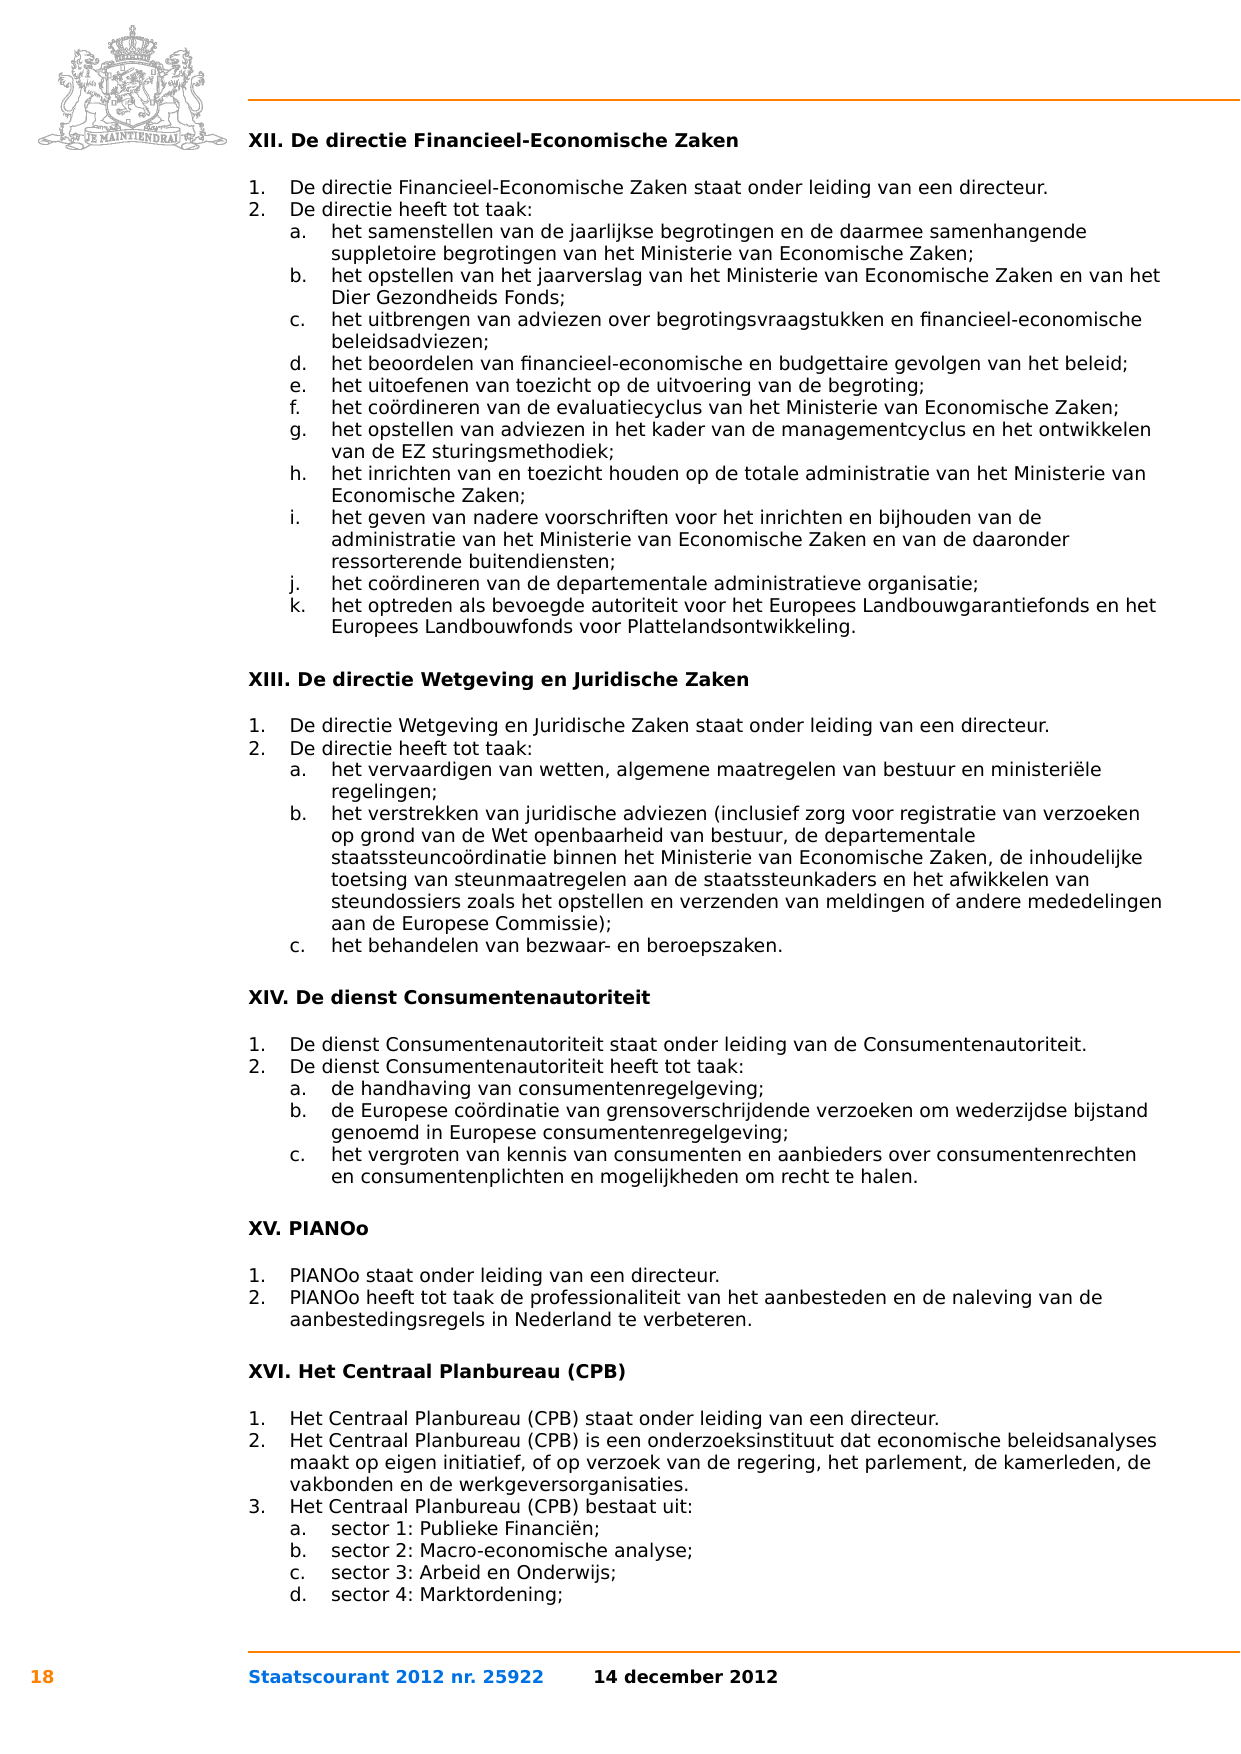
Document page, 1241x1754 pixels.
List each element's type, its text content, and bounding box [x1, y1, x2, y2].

text d. sector 4: Marktordening; [289, 1584, 1163, 1606]
subtitle XV. PIANOo [248, 1218, 1163, 1240]
picture [38, 25, 227, 150]
text 1. De directie Financieel-Economische Zaken staat onder leiding van een directeur. [248, 177, 1163, 199]
text 2. De directie heeft tot taak: [248, 737, 1163, 759]
text a. het samenstellen van de jaarlijkse begrotingen en de daarmee samenhangende suppletoire begrotingen van het Ministerie van Economische Zaken; [289, 221, 1163, 265]
text k. het optreden als bevoegde autoriteit voor het Europees Landbouwgarantiefonds en het Europees Landbouwfonds voor Plattelandsontwikkeling. [289, 594, 1163, 638]
text 2. De directie heeft tot taak: [248, 199, 1163, 221]
text c. het uitbrengen van adviezen over begrotingsvraagstukken en financieel-economische beleidsadviezen; [289, 309, 1163, 353]
text e. het uitoefenen van toezicht op de uitvoering van de begroting; [289, 375, 1163, 397]
text 1. PIANOo staat onder leiding van een directeur. [248, 1265, 1163, 1287]
text b. sector 2: Macro-economische analyse; [289, 1540, 1163, 1562]
text c. het vergroten van kennis van consumenten en aanbieders over consumentenrechten en consumentenplichten en mogelijkheden om recht te halen. [289, 1144, 1163, 1188]
text b. de Europese coördinatie van grensoverschrijdende verzoeken om wederzijdse bijstand genoemd in Europese consumentenregelgeving; [289, 1100, 1163, 1144]
text c. het behandelen van bezwaar- en beroepszaken. [289, 935, 1163, 957]
text a. het vervaardigen van wetten, algemene maatregelen van bestuur en ministeriële regelingen; [289, 759, 1163, 803]
subtitle XVI. Het Centraal Planbureau (CPB) [248, 1361, 1163, 1383]
text j. het coördineren van de departementale administratieve organisatie; [289, 572, 1163, 594]
text 3. Het Centraal Planbureau (CPB) bestaat uit: [248, 1496, 1163, 1518]
text 1. De directie Wetgeving en Juridische Zaken staat onder leiding van een directeur. [248, 715, 1163, 737]
text g. het opstellen van adviezen in het kader van de managementcyclus en het ontwikkelen van de EZ sturingsmethodiek; [289, 419, 1163, 463]
text a. sector 1: Publieke Financiën; [289, 1518, 1163, 1540]
text b. het verstrekken van juridische adviezen (inclusief zorg voor registratie van verzoeken op grond van de Wet openbaarheid van bestuur, de departementale staatssteuncoördinatie binnen het Ministerie van Economische Zaken, de inhoudelijke toetsing van steunmaatregelen aan de staatssteunkaders en het afwikkelen van steundossiers zoals het opstellen en verzenden van meldingen of andere mededelingen aan de Europese Commissie); [289, 803, 1163, 935]
text b. het opstellen van het jaarverslag van het Ministerie van Economische Zaken en van het Dier Gezondheids Fonds; [289, 265, 1163, 309]
text f. het coördineren van de evaluatiecyclus van het Ministerie van Economische Zaken; [289, 397, 1163, 419]
subtitle XII. De directie Financieel-Economische Zaken [248, 130, 1163, 152]
text 2. De dienst Consumentenautoriteit heeft tot taak: [248, 1056, 1163, 1078]
text d. het beoordelen van financieel-economische en budgettaire gevolgen van het beleid; [289, 353, 1163, 375]
text 1. Het Centraal Planbureau (CPB) staat onder leiding van een directeur. [248, 1408, 1163, 1430]
text c. sector 3: Arbeid en Onderwijs; [289, 1562, 1163, 1584]
subtitle XIV. De dienst Consumentenautoriteit [248, 987, 1163, 1009]
text 2. Het Centraal Planbureau (CPB) is een onderzoeksinstituut dat economische beleidsanalyses maakt op eigen initiatief, of op verzoek van de regering, het parlement, de kamerleden, de vakbonden en de werkgeversorganisaties. [248, 1430, 1163, 1496]
text i. het geven van nadere voorschriften voor het inrichten en bijhouden van de administratie van het Ministerie van Economische Zaken en van de daaronder ressorterende buitendiensten; [289, 507, 1163, 572]
subtitle XIII. De directie Wetgeving en Juridische Zaken [248, 668, 1163, 690]
text a. de handhaving van consumentenregelgeving; [289, 1078, 1163, 1100]
text 2. PIANOo heeft tot taak de professionaliteit van het aanbesteden en de naleving van de aanbestedingsregels in Nederland te verbeteren. [248, 1287, 1163, 1331]
text h. het inrichten van en toezicht houden op de totale administratie van het Ministerie van Economische Zaken; [289, 463, 1163, 507]
text 1. De dienst Consumentenautoriteit staat onder leiding van de Consumentenautoriteit. [248, 1034, 1163, 1056]
